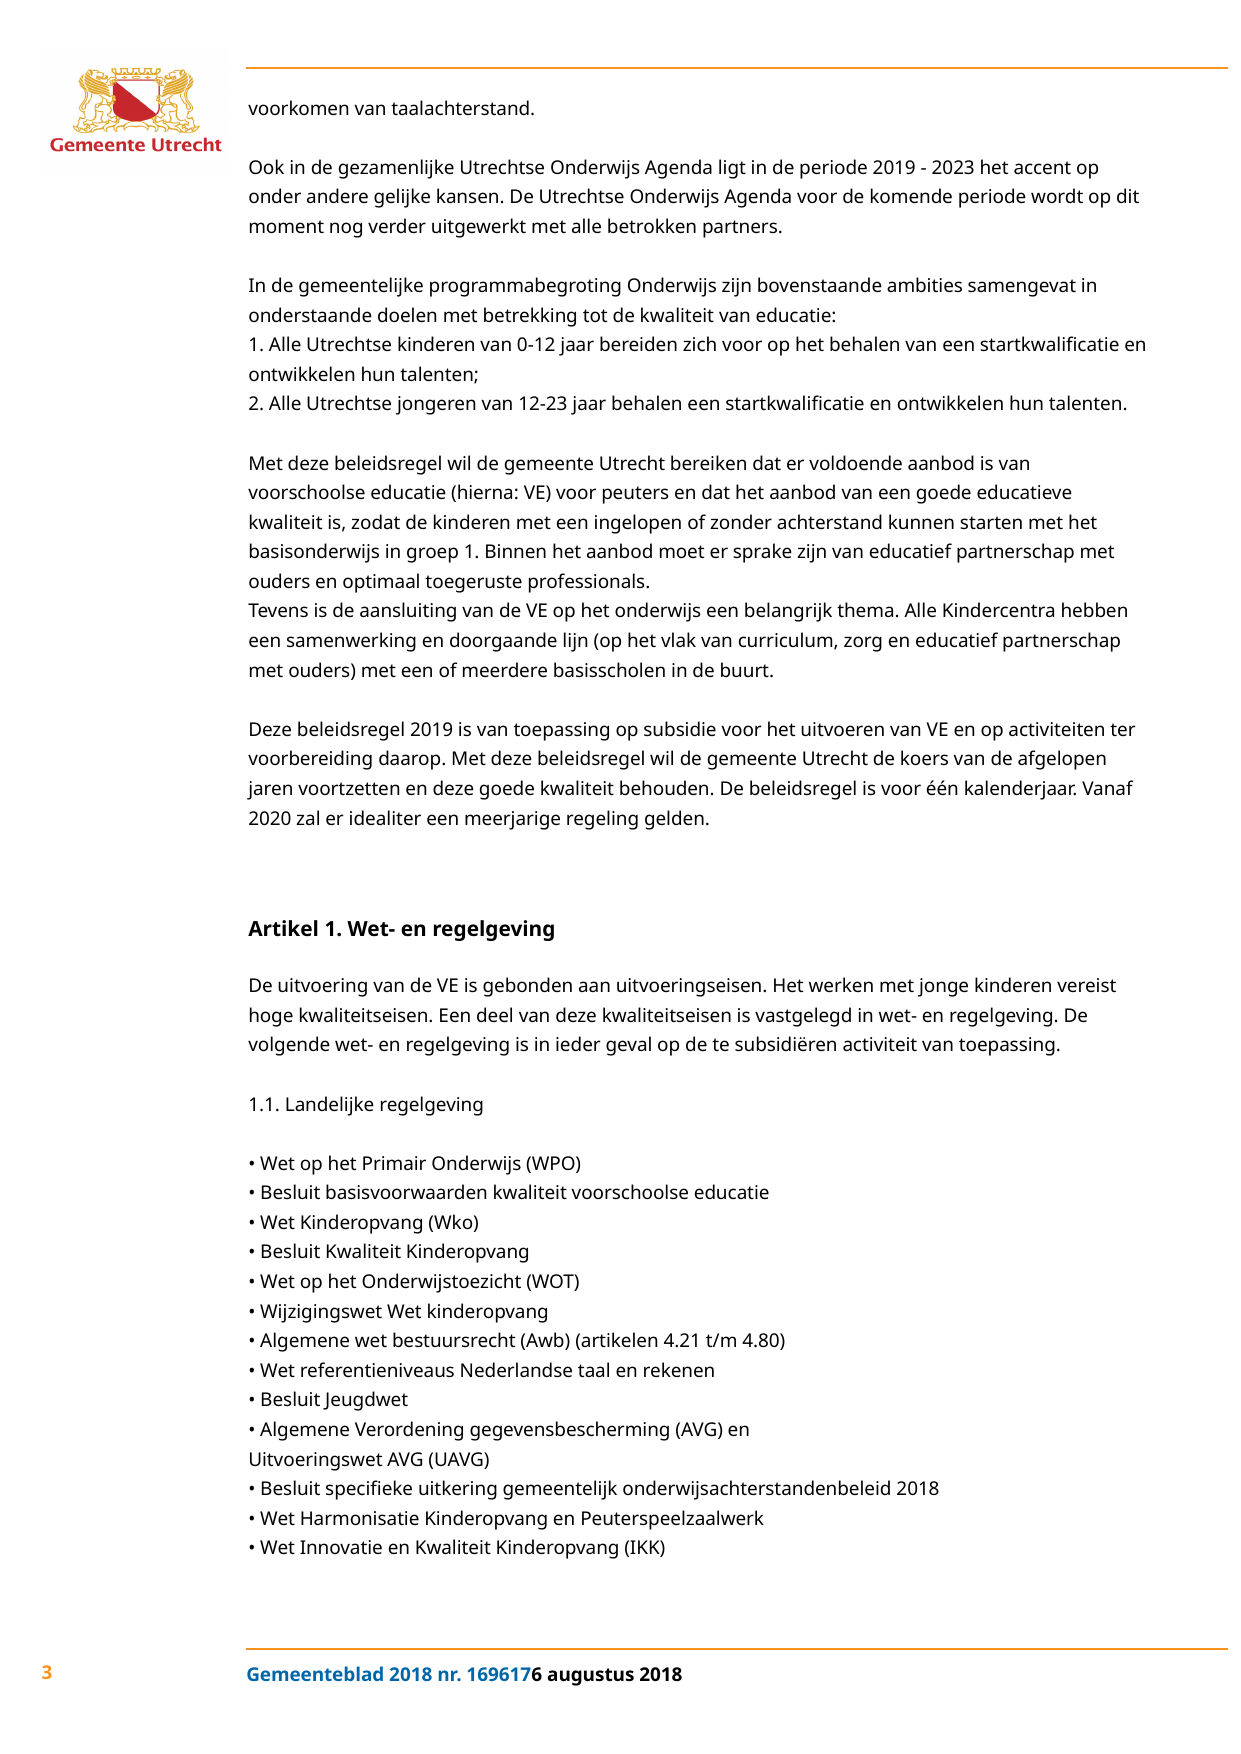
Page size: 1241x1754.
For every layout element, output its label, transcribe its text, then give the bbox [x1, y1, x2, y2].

text • Besluit specifieke uitkering gemeentelijk onderwijsachterstandenbeleid 2018 [248, 1475, 1152, 1501]
text 1. Alle Utrechtse kinderen van 0-12 jaar bereiden zich voor op het behalen van een startkwalificatie en ontwikkelen hun talenten; [248, 331, 1152, 387]
text • Wet Kinderopvang (Wko) [248, 1209, 1152, 1235]
text Met deze beleidsregel wil de gemeente Utrecht bereiken dat er voldoende aanbod is van voorschoolse educatie (hierna: VE) voor peuters en dat het aanbod van een goede educatieve kwaliteit is, zodat de kinderen met een ingelopen of zonder achterstand kunnen starten met het basisonderwijs in groep 1. Binnen het aanbod moet er sprake zijn van educatief partnerschap met ouders en optimaal toegeruste professionals. [248, 450, 1152, 594]
text Deze beleidsregel 2019 is van toepassing op subsidie voor het uitvoeren van VE en op activiteiten ter voorbereiding daarop. Met deze beleidsregel wil de gemeente Utrecht de koers van de afgelopen jaren voortzetten en deze goede kwaliteit behouden. De beleidsregel is voor één kalenderjaar. Vanaf 2020 zal er idealiter een meerjarige regeling gelden. [248, 716, 1152, 831]
text • Wijzigingswet Wet kinderopvang [248, 1298, 1152, 1323]
text Ook in de gezamenlijke Utrechtse Onderwijs Agenda ligt in de periode 2019 - 2023 het accent op onder andere gelijke kansen. De Utrechtse Onderwijs Agenda voor de komende periode wordt op dit moment nog verder uitgewerkt met alle betrokken partners. [248, 154, 1152, 239]
text • Algemene wet bestuursrecht (Awb) (artikelen 4.21 t/m 4.80) [248, 1327, 1152, 1353]
text • Algemene Verordening gegevensbescherming (AVG) en [248, 1416, 1152, 1442]
text In de gemeentelijke programmabegroting Onderwijs zijn bovenstaande ambities samengevat in onderstaande doelen met betrekking tot de kwaliteit van educatie: [248, 272, 1152, 328]
text Tevens is de aansluiting van de VE op het onderwijs een belangrijk thema. Alle Kindercentra hebben een samenwerking en doorgaande lijn (op het vlak van curriculum, zorg en educatief partnerschap met ouders) met een of meerdere basisscholen in de buurt. [248, 598, 1152, 683]
text • Besluit Jeugdwet [248, 1387, 1152, 1412]
text • Besluit Kwaliteit Kinderopvang [248, 1239, 1152, 1264]
text De uitvoering van de VE is gebonden aan uitvoeringseisen. Het werken met jonge kinderen vereist hoge kwaliteitseisen. Een deel van deze kwaliteitseisen is vastgelegd in wet- en regelgeving. De volgende wet- en regelgeving is in ieder geval op de te subsidiëren activiteit van toepassing. [248, 972, 1152, 1057]
text Artikel 1. Wet- en regelgeving [248, 914, 1152, 943]
text 2. Alle Utrechtse jongeren van 12-23 jaar behalen een startkwalificatie en ontwikkelen hun talenten. [248, 391, 1152, 416]
text Uitvoeringswet AVG (UAVG) [248, 1446, 1152, 1471]
text 1.1. Landelijke regelgeving [248, 1091, 1152, 1116]
text • Besluit basisvoorwaarden kwaliteit voorschoolse educatie [248, 1179, 1152, 1205]
text • Wet referentieniveaus Nederlandse taal en rekenen [248, 1357, 1152, 1383]
text • Wet Harmonisatie Kinderopvang en Peuterspeelzaalwerk [248, 1505, 1152, 1531]
text voorkomen van taalachterstand. [248, 95, 1152, 121]
text • Wet op het Primair Onderwijs (WPO) [248, 1150, 1152, 1176]
text • Wet Innovatie en Kwaliteit Kinderopvang (IKK) [248, 1534, 1152, 1560]
text • Wet op het Onderwijstoezicht (WOT) [248, 1268, 1152, 1294]
picture [41, 47, 231, 172]
